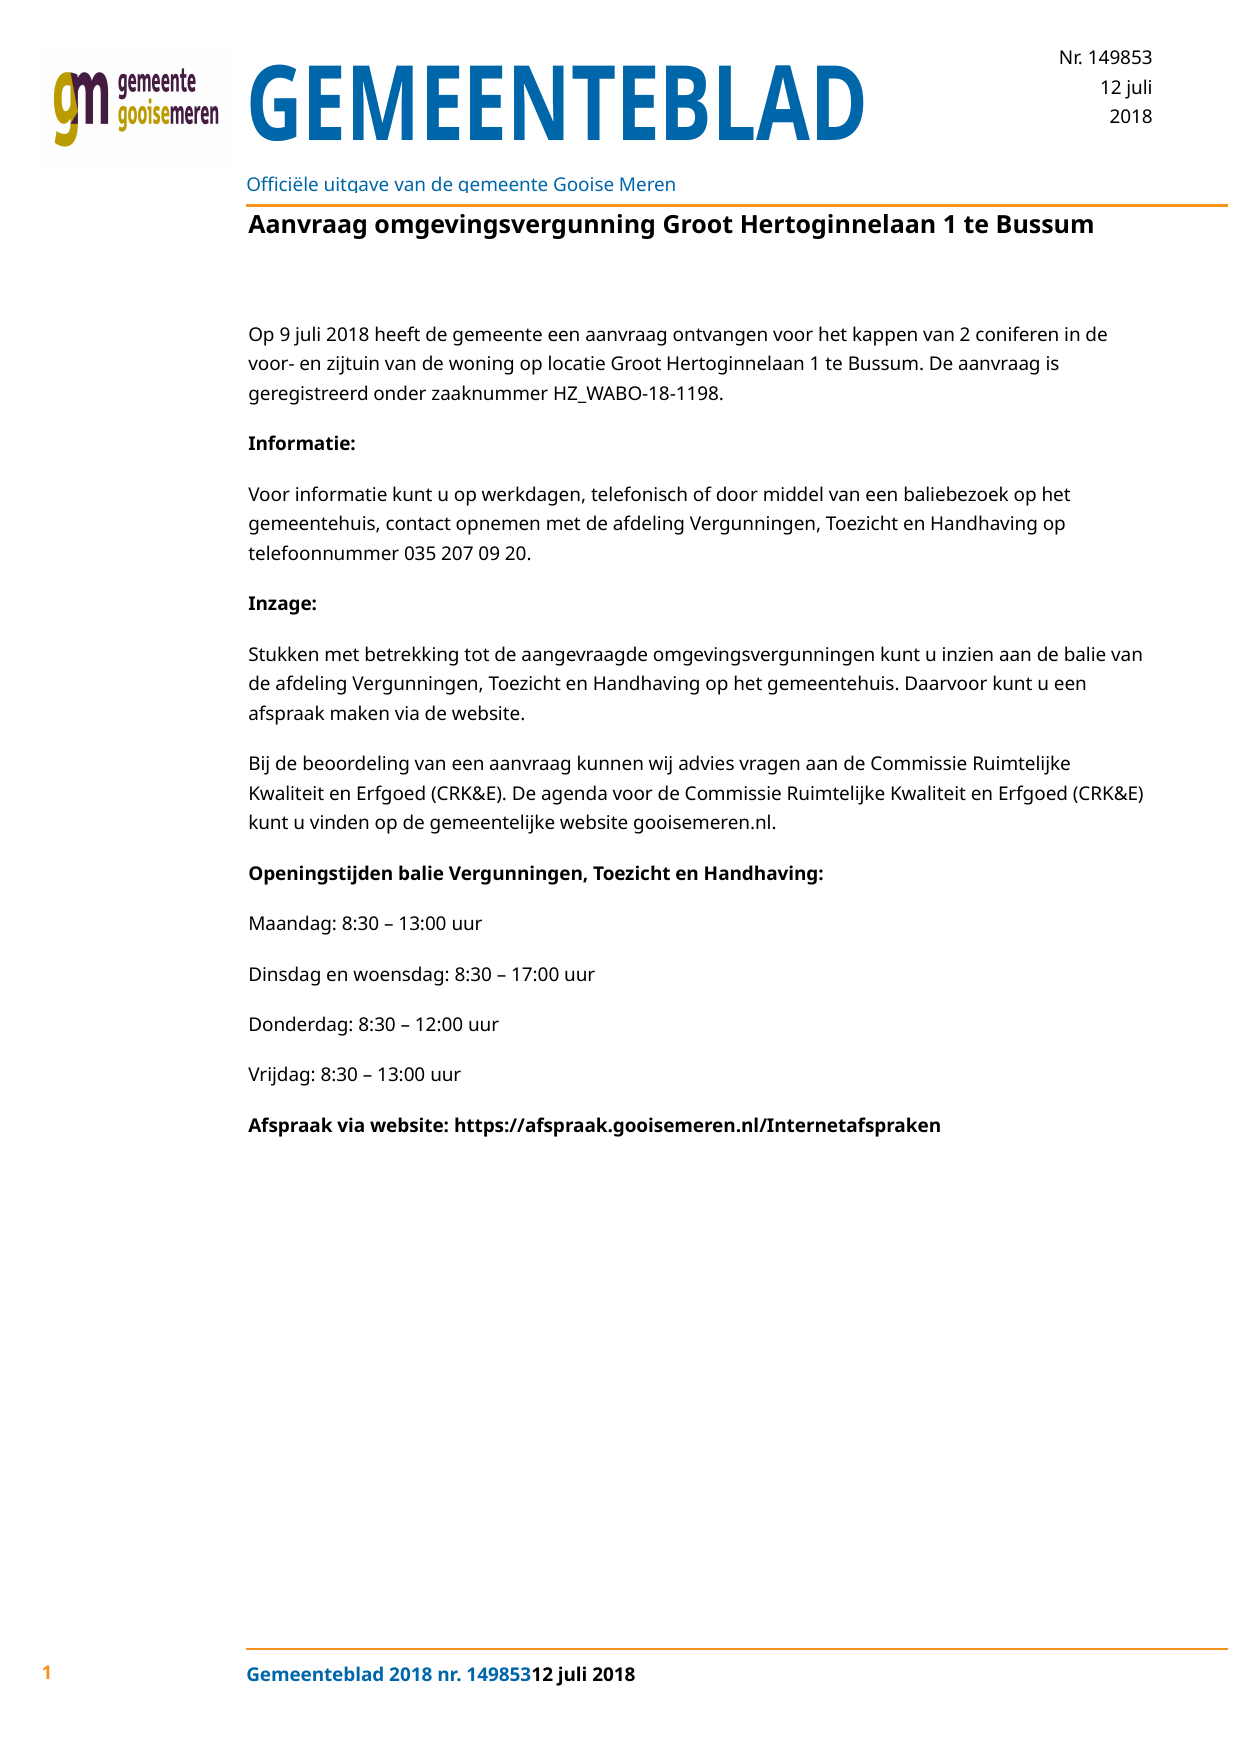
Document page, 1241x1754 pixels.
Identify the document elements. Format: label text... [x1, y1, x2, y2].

text Stukken met betrekking tot de aangevraagde omgevingsvergunningen kunt u inzien aan de balie van de afdeling Vergunningen, Toezicht en Handhaving op het gemeentehuis. Daarvoor kunt u een afspraak maken via de website. [248, 641, 1152, 726]
text Voor informatie kunt u op werkdagen, telefonisch of door middel van een baliebezoek op het gemeentehuis, contact opnemen met de afdeling Vergunningen, Toezicht en Handhaving op telefoonnummer 035 207 09 20. [248, 481, 1152, 566]
text Informatie: [248, 430, 1152, 456]
picture [41, 47, 231, 172]
text Vrijdag: 8:30 – 13:00 uur [248, 1062, 1152, 1087]
text Op 9 juli 2018 heeft de gemeente een aanvraag ontvangen voor het kappen van 2 coniferen in de voor- en zijtuin van de woning op locatie Groot Hertoginnelaan 1 te Bussum. De aanvraag is geregistreerd onder zaaknummer HZ_WABO-18-1198. [248, 321, 1152, 406]
text Dinsdag en woensdag: 8:30 – 17:00 uur [248, 961, 1152, 986]
text Aanvraag omgevingsvergunning Groot Hertoginnelaan 1 te Bussum [248, 207, 1152, 241]
text Donderdag: 8:30 – 12:00 uur [248, 1011, 1152, 1037]
text Maandag: 8:30 – 13:00 uur [248, 910, 1152, 936]
text Openingstijden balie Vergunningen, Toezicht en Handhaving: [248, 860, 1152, 886]
text Inzage: [248, 590, 1152, 616]
text Bij de beoordeling van een aanvraag kunnen wij advies vragen aan de Commissie Ruimtelijke Kwaliteit en Erfgoed (CRK&E). De agenda voor de Commissie Ruimtelijke Kwaliteit en Erfgoed (CRK&E) kunt u vinden op de gemeentelijke website gooisemeren.nl. [248, 750, 1152, 835]
text Afspraak via website: https://afspraak.gooisemeren.nl/Internetafspraken [248, 1112, 1152, 1138]
